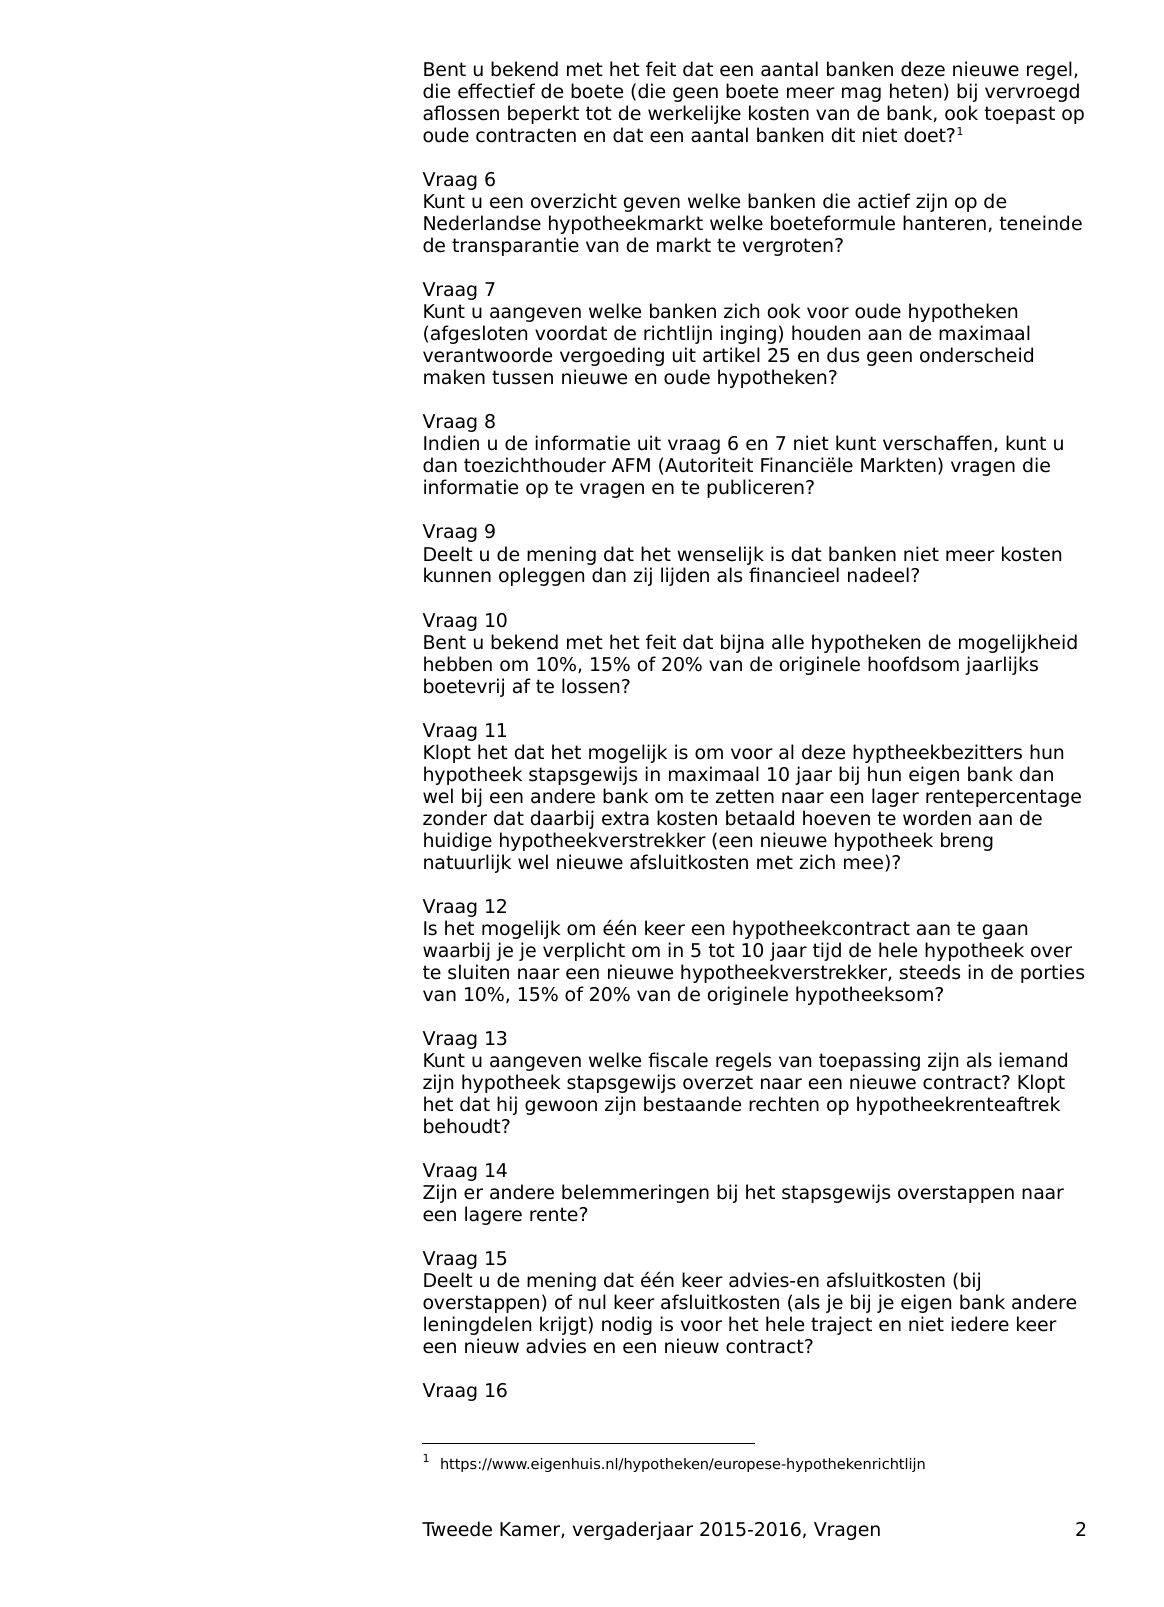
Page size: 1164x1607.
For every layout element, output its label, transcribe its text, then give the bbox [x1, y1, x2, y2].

text https://www.eigenhuis.nl/hypotheken/europese-hypothekenrichtlijn [422, 1452, 1087, 1474]
text Zijn er andere belemmeringen bij het stapsgewijs overstappen naar een lagere rente? [422, 1182, 1087, 1226]
text Vraag 10 [422, 609, 1087, 632]
text Vraag 6 [422, 169, 1087, 191]
text Vraag 7 [422, 279, 1087, 301]
text Vraag 12 [422, 896, 1087, 918]
text Bent u bekend met het feit dat een aantal banken deze nieuwe regel, die effectief de boete (die geen boete meer mag heten) bij vervroegd aflossen beperkt tot de werkelijke kosten van de bank, ook toepast op oude contracten en dat een aantal banken dit niet doet? [422, 59, 1087, 147]
text Deelt u de mening dat één keer advies-en afsluitkosten (bij overstappen) of nul keer afsluitkosten (als je bij je eigen bank andere leningdelen krijgt) nodig is voor het hele traject en niet iedere keer een nieuw advies en een nieuw contract? [422, 1270, 1087, 1358]
text Vraag 11 [422, 720, 1087, 742]
text Vraag 9 [422, 521, 1087, 543]
text Indien u de informatie uit vraag 6 en 7 niet kunt verschaffen, kunt u dan toezichthouder AFM (Autoriteit Financiële Markten) vragen die informatie op te vragen en te publiceren? [422, 433, 1087, 499]
text Vraag 14 [422, 1160, 1087, 1182]
text Kunt u een overzicht geven welke banken die actief zijn op de Nederlandse hypotheekmarkt welke boeteformule hanteren, teneinde de transparantie van de markt te vergroten? [422, 191, 1087, 257]
text Vraag 16 [422, 1380, 1087, 1402]
text Vraag 15 [422, 1248, 1087, 1270]
text Klopt het dat het mogelijk is om voor al deze hyptheekbezitters hun hypotheek stapsgewijs in maximaal 10 jaar bij hun eigen bank dan wel bij een andere bank om te zetten naar een lager rentepercentage zonder dat daarbij extra kosten betaald hoeven te worden aan de huidige hypotheekverstrekker (een nieuwe hypotheek breng natuurlijk wel nieuwe afsluitkosten met zich mee)? [422, 742, 1087, 873]
text Bent u bekend met het feit dat bijna alle hypotheken de mogelijkheid hebben om 10%, 15% of 20% van de originele hoofdsom jaarlijks boetevrij af te lossen? [422, 632, 1087, 697]
text Deelt u de mening dat het wenselijk is dat banken niet meer kosten kunnen opleggen dan zij lijden als financieel nadeel? [422, 543, 1087, 587]
text Vraag 8 [422, 411, 1087, 433]
text Kunt u aangeven welke fiscale regels van toepassing zijn als iemand zijn hypotheek stapsgewijs overzet naar een nieuwe contract? Klopt het dat hij gewoon zijn bestaande rechten op hypotheekrenteaftrek behoudt? [422, 1050, 1087, 1138]
text Is het mogelijk om één keer een hypotheekcontract aan te gaan waarbij je je verplicht om in 5 tot 10 jaar tijd de hele hypotheek over te sluiten naar een nieuwe hypotheekverstrekker, steeds in de porties van 10%, 15% of 20% van de originele hypotheeksom? [422, 918, 1087, 1006]
text Kunt u aangeven welke banken zich ook voor oude hypotheken (afgesloten voordat de richtlijn inging) houden aan de maximaal verantwoorde vergoeding uit artikel 25 en dus geen onderscheid maken tussen nieuwe en oude hypotheken? [422, 301, 1087, 389]
text Vraag 13 [422, 1028, 1087, 1050]
